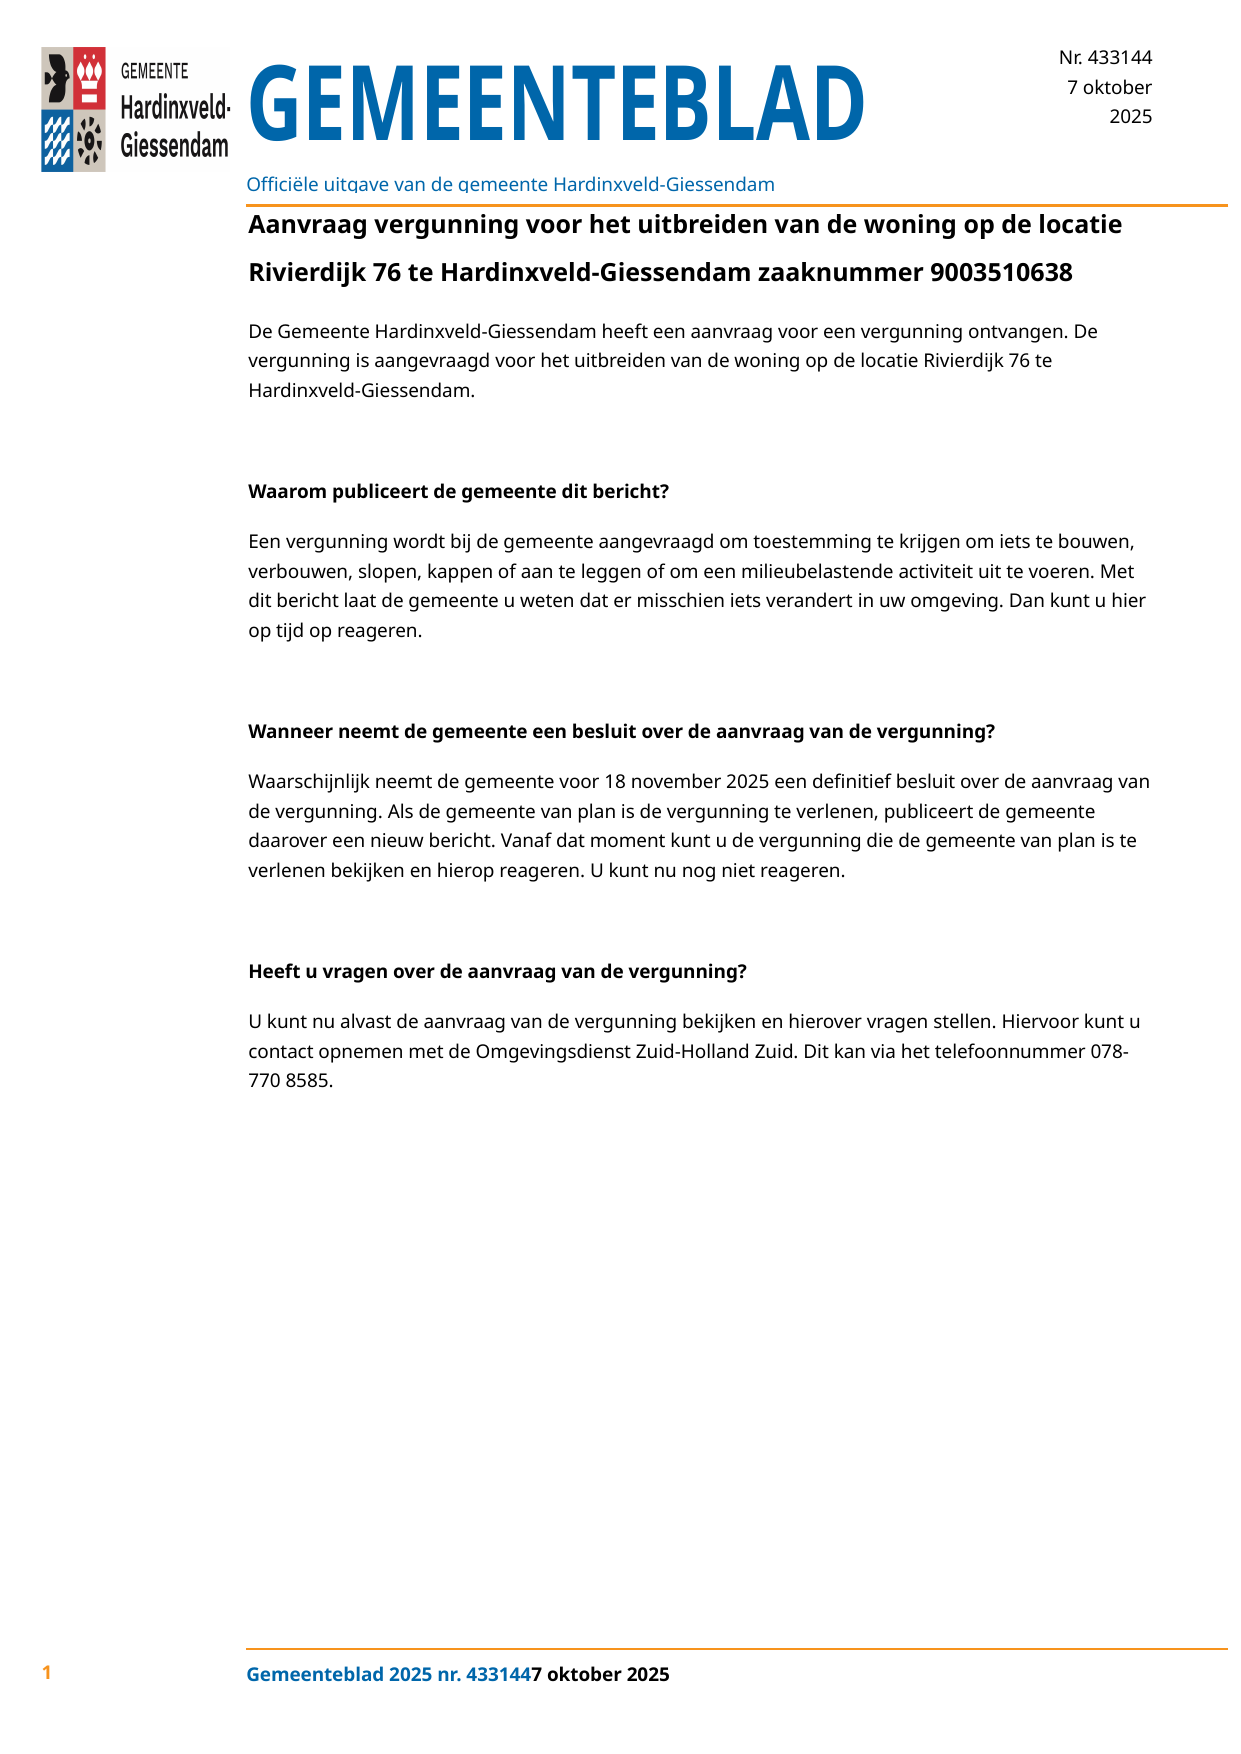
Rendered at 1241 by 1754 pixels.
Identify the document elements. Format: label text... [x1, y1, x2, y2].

text Wanneer neemt de gemeente een besluit over de aanvraag van de vergunning? [248, 718, 1152, 744]
text Waarom publiceert de gemeente dit bericht? [248, 478, 1152, 504]
picture [41, 47, 231, 172]
text De Gemeente Hardinxveld-Giessendam heeft een aanvraag voor een vergunning ontvangen. De vergunning is aangevraagd voor het uitbreiden van de woning op de locatie Rivierdijk 76 te Hardinxveld-Giessendam. [248, 318, 1152, 403]
text Een vergunning wordt bij de gemeente aangevraagd om toestemming te krijgen om iets te bouwen, verbouwen, slopen, kappen of aan te leggen of om een milieubelastende activiteit uit te voeren. Met dit bericht laat de gemeente u weten dat er misschien iets verandert in uw omgeving. Dan kunt u hier op tijd op reageren. [248, 528, 1152, 643]
text Waarschijnlijk neemt de gemeente voor 18 november 2025 een definitief besluit over de aanvraag van de vergunning. Als de gemeente van plan is de vergunning te verlenen, publiceert de gemeente daarover een nieuw bericht. Vanaf dat moment kunt u de vergunning die de gemeente van plan is te verlenen bekijken en hierop reageren. U kunt nu nog niet reageren. [248, 768, 1152, 883]
text Aanvraag vergunning voor het uitbreiden van de woning op de locatie Rivierdijk 76 te Hardinxveld-Giessendam zaaknummer 9003510638 [248, 207, 1152, 288]
text U kunt nu alvast de aanvraag van de vergunning bekijken en hierover vragen stellen. Hiervoor kunt u contact opnemen met de Omgevingsdienst Zuid-Holland Zuid. Dit kan via het telefoonnummer 078-770 8585. [248, 1008, 1152, 1093]
text Heeft u vragen over de aanvraag van de vergunning? [248, 958, 1152, 984]
